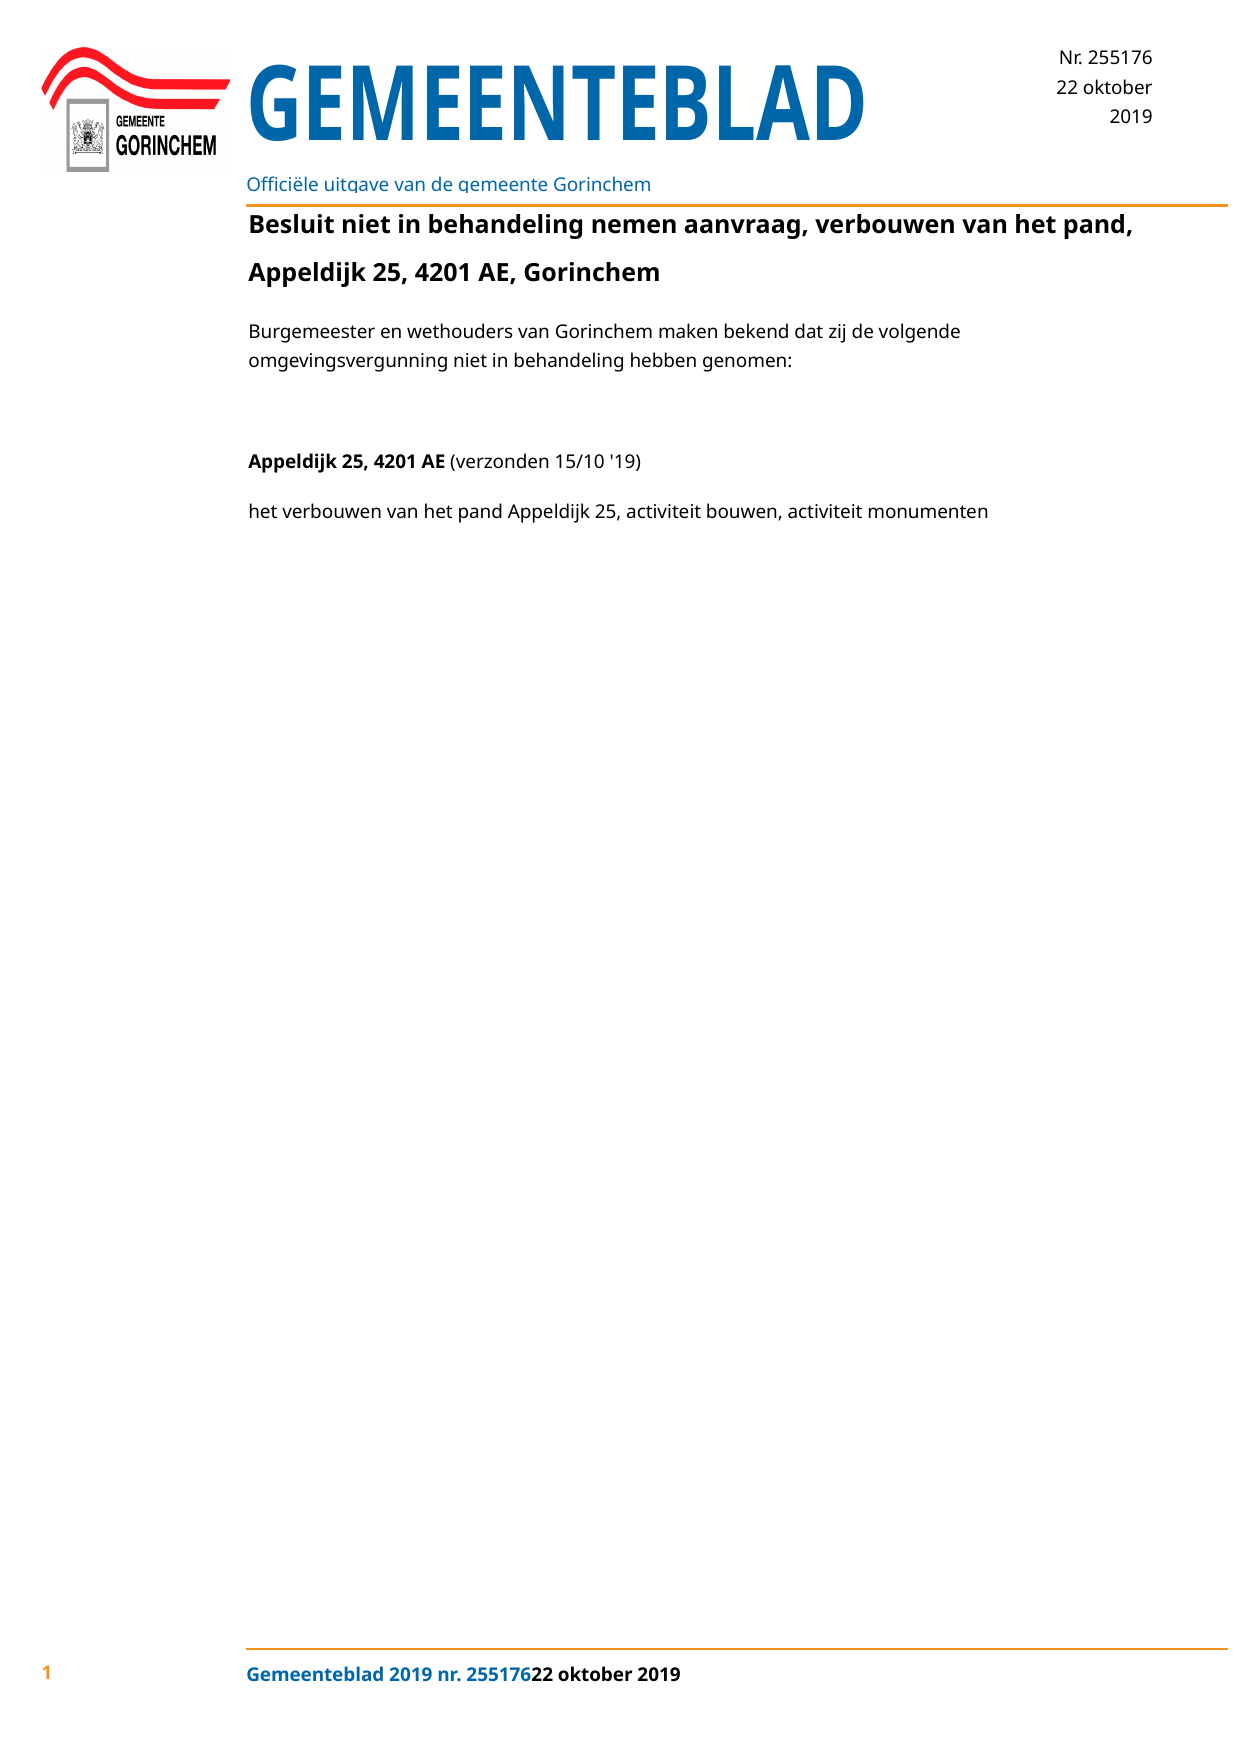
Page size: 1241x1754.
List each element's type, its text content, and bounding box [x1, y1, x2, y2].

text Besluit niet in behandeling nemen aanvraag, verbouwen van het pand, Appeldijk 25, 4201 AE, Gorinchem [248, 207, 1152, 288]
text Appeldijk 25, 4201 AE (verzonden 15/10 '19) [248, 448, 1152, 474]
text het verbouwen van het pand Appeldijk 25, activiteit bouwen, activiteit monumenten [248, 499, 1152, 524]
picture [41, 47, 231, 172]
text Burgemeester en wethouders van Gorinchem maken bekend dat zij de volgende omgevingsvergunning niet in behandeling hebben genomen: [248, 318, 1152, 373]
